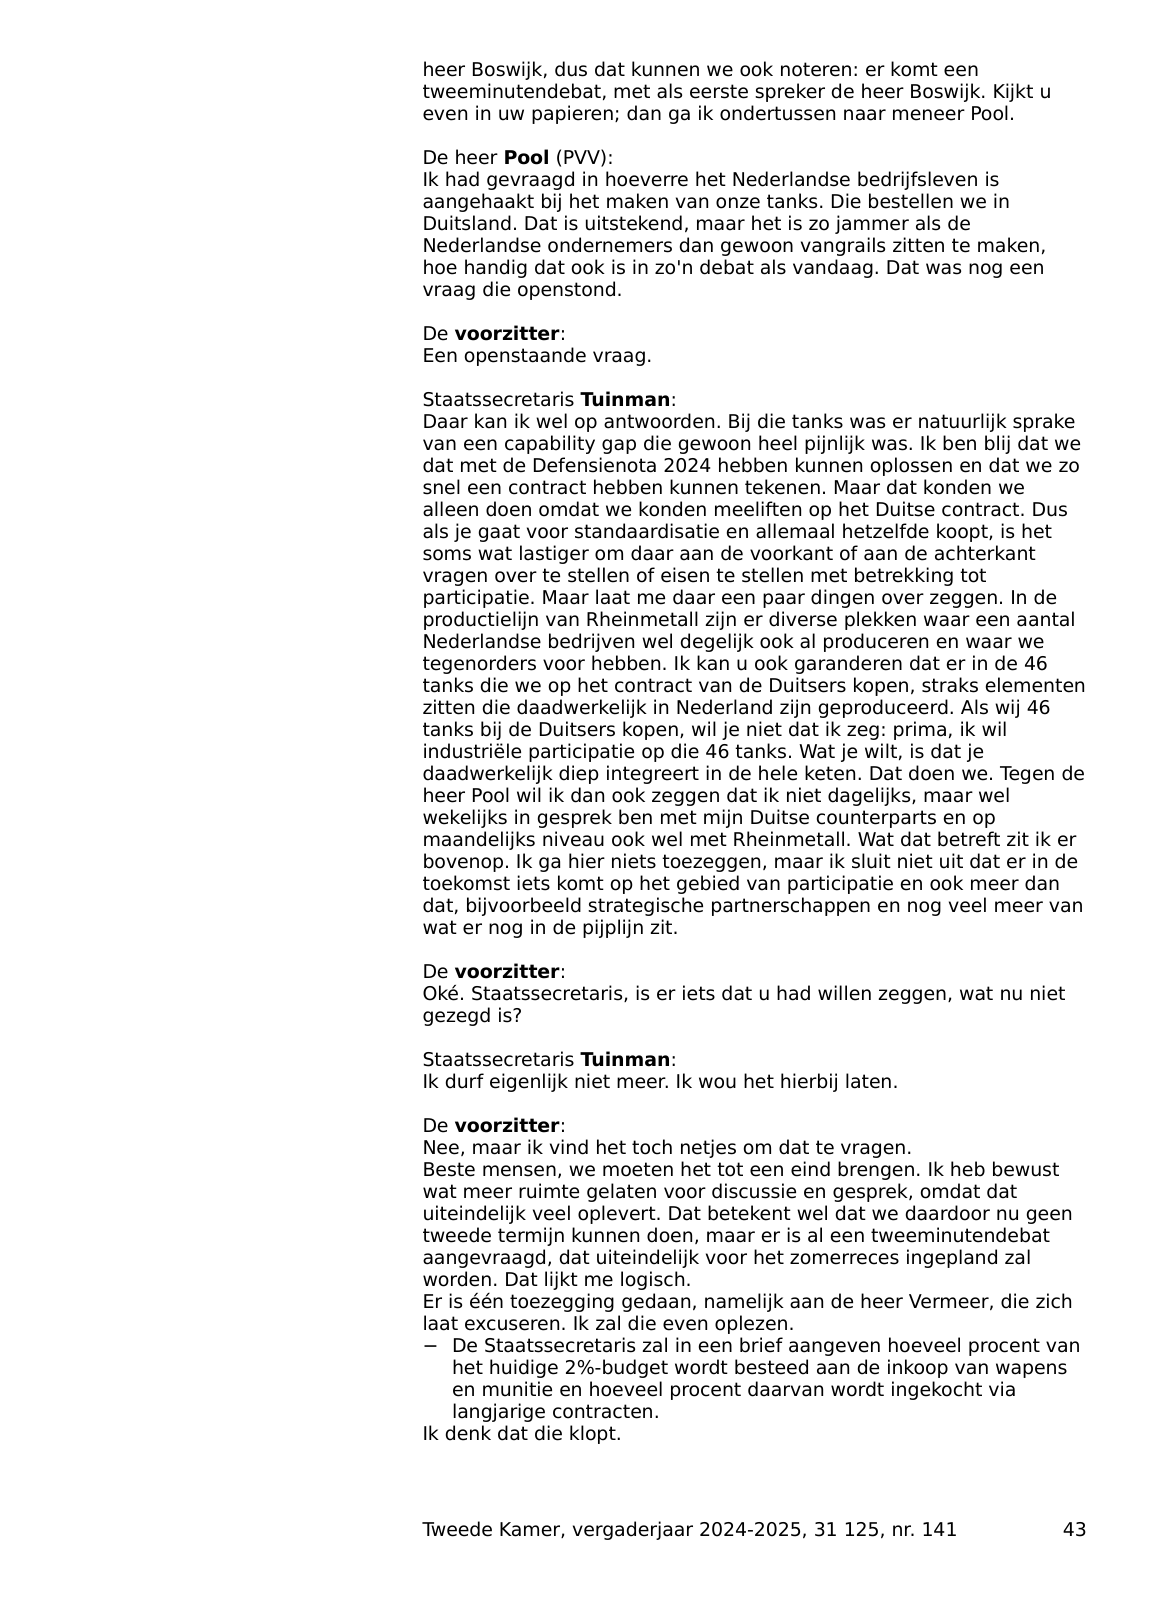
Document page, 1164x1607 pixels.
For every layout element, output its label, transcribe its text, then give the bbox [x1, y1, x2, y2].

text Oké. Staatssecretaris, is er iets dat u had willen zeggen, wat nu niet gezegd is? [422, 983, 1087, 1027]
text Staatssecretaris Tuinman: [422, 1049, 1087, 1071]
text − De Staatssecretaris zal in een brief aangeven hoeveel procent van het huidige 2%-budget wordt besteed aan de inkoop van wapens en munitie en hoeveel procent daarvan wordt ingekocht via langjarige contracten. [422, 1335, 1087, 1423]
text Ik had gevraagd in hoeverre het Nederlandse bedrijfsleven is aangehaakt bij het maken van onze tanks. Die bestellen we in Duitsland. Dat is uitstekend, maar het is zo jammer als de Nederlandse ondernemers dan gewoon vangrails zitten te maken, hoe handig dat ook is in zo'n debat als vandaag. Dat was nog een vraag die openstond. [422, 169, 1087, 301]
text Een openstaande vraag. [422, 345, 1087, 367]
text De voorzitter: [422, 1115, 1087, 1137]
text heer Boswijk, dus dat kunnen we ook noteren: er komt een tweeminutendebat, met als eerste spreker de heer Boswijk. Kijkt u even in uw papieren; dan ga ik ondertussen naar meneer Pool. [422, 59, 1087, 125]
text Beste mensen, we moeten het tot een eind brengen. Ik heb bewust wat meer ruimte gelaten voor discussie en gesprek, omdat dat uiteindelijk veel oplevert. Dat betekent wel dat we daardoor nu geen tweede termijn kunnen doen, maar er is al een tweeminutendebat aangevraagd, dat uiteindelijk voor het zomerreces ingepland zal worden. Dat lijkt me logisch. [422, 1159, 1087, 1291]
text Ik denk dat die klopt. [422, 1423, 1087, 1445]
text Nee, maar ik vind het toch netjes om dat te vragen. [422, 1137, 1087, 1159]
text De heer Pool (PVV): [422, 147, 1087, 169]
text De voorzitter: [422, 323, 1087, 345]
text Staatssecretaris Tuinman: [422, 389, 1087, 411]
text Er is één toezegging gedaan, namelijk aan de heer Vermeer, die zich laat excuseren. Ik zal die even oplezen. [422, 1291, 1087, 1335]
text Daar kan ik wel op antwoorden. Bij die tanks was er natuurlijk sprake van een capability gap die gewoon heel pijnlijk was. Ik ben blij dat we dat met de Defensienota 2024 hebben kunnen oplossen en dat we zo snel een contract hebben kunnen tekenen. Maar dat konden we alleen doen omdat we konden meeliften op het Duitse contract. Dus als je gaat voor standaardisatie en allemaal hetzelfde koopt, is het soms wat lastiger om daar aan de voorkant of aan de achterkant vragen over te stellen of eisen te stellen met betrekking tot participatie. Maar laat me daar een paar dingen over zeggen. In de productielijn van Rheinmetall zijn er diverse plekken waar een aantal Nederlandse bedrijven wel degelijk ook al produceren en waar we tegenorders voor hebben. Ik kan u ook garanderen dat er in de 46 tanks die we op het contract van de Duitsers kopen, straks elementen zitten die daadwerkelijk in Nederland zijn geproduceerd. Als wij 46 tanks bij de Duitsers kopen, wil je niet dat ik zeg: prima, ik wil industriële participatie op die 46 tanks. Wat je wilt, is dat je daadwerkelijk diep integreert in de hele keten. Dat doen we. Tegen de heer Pool wil ik dan ook zeggen dat ik niet dagelijks, maar wel wekelijks in gesprek ben met mijn Duitse counterparts en op maandelijks niveau ook wel met Rheinmetall. Wat dat betreft zit ik er bovenop. Ik ga hier niets toezeggen, maar ik sluit niet uit dat er in de toekomst iets komt op het gebied van participatie en ook meer dan dat, bijvoorbeeld strategische partnerschappen en nog veel meer van wat er nog in de pijplijn zit. [422, 411, 1087, 939]
text Ik durf eigenlijk niet meer. Ik wou het hierbij laten. [422, 1071, 1087, 1093]
text De voorzitter: [422, 961, 1087, 983]
